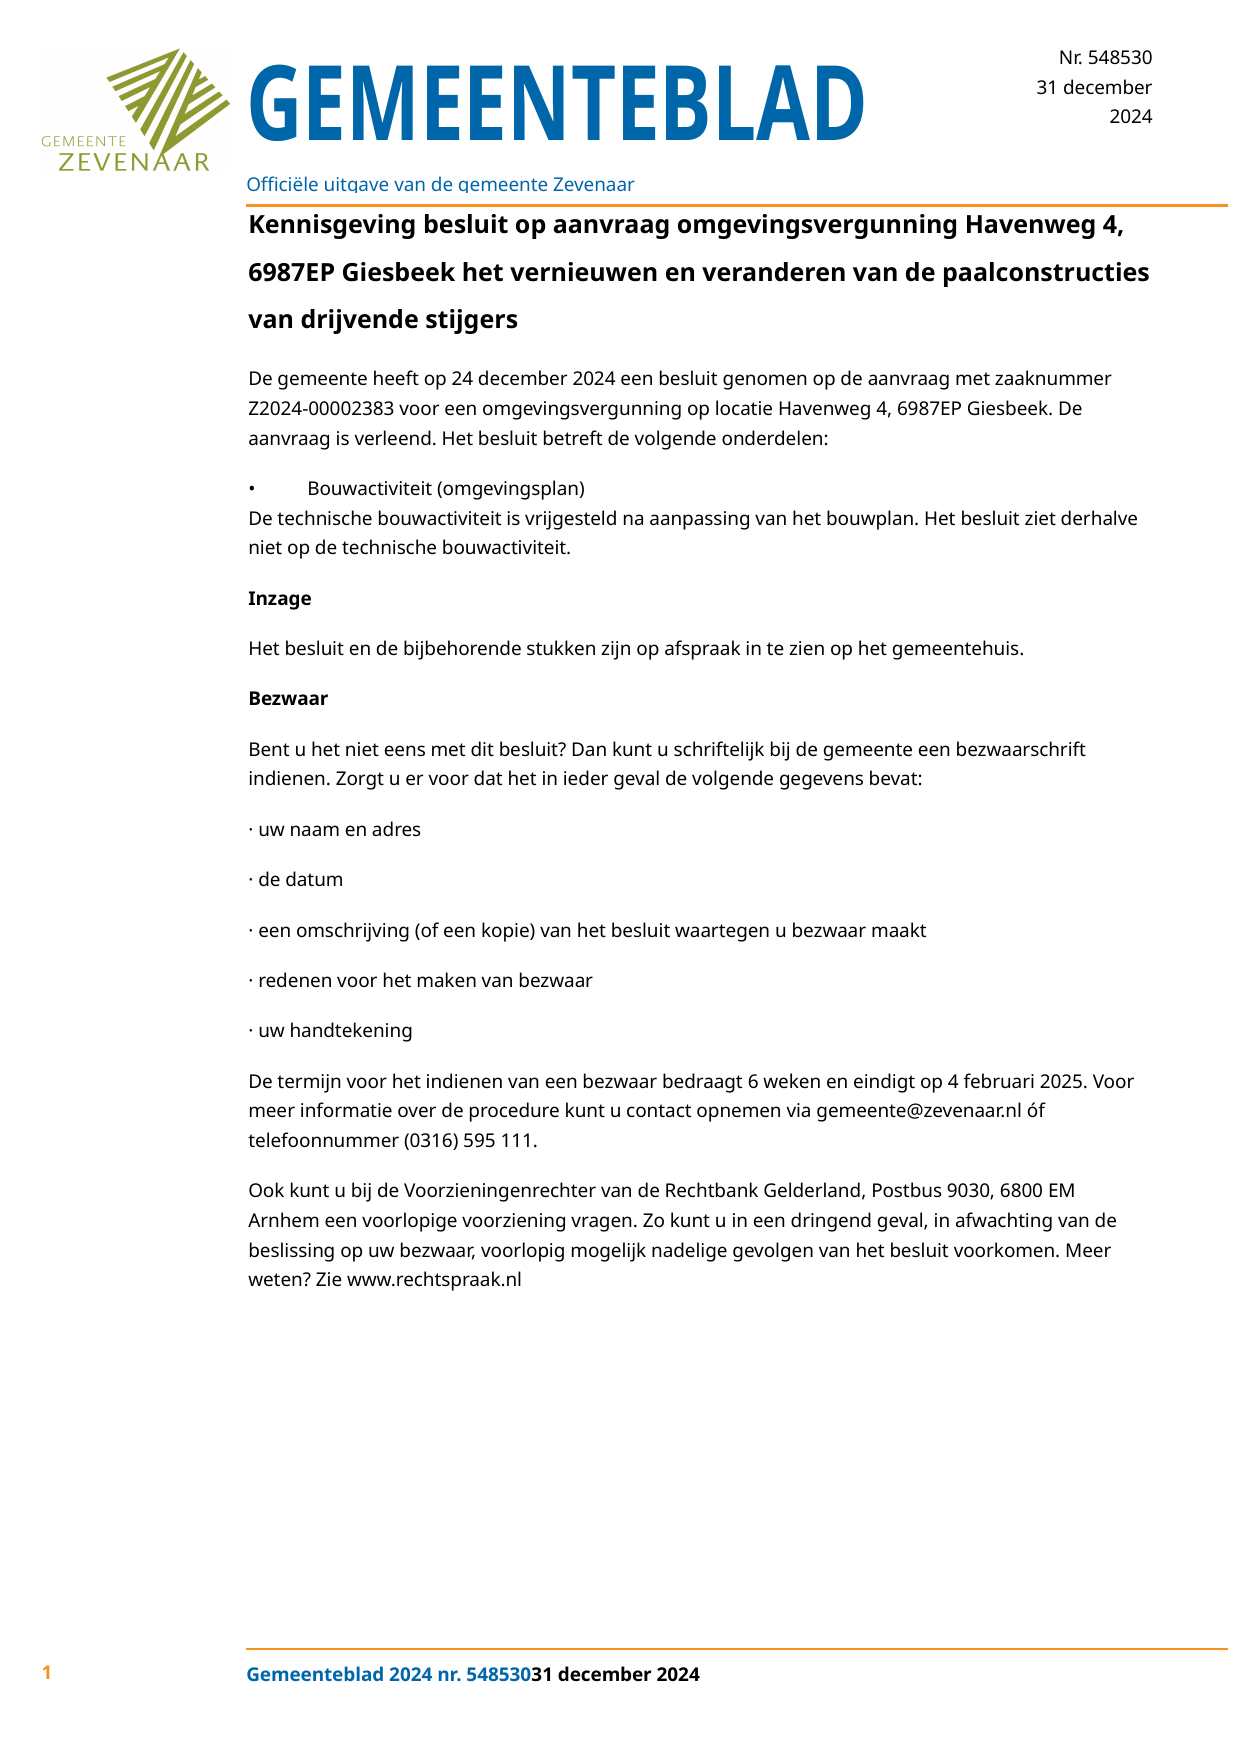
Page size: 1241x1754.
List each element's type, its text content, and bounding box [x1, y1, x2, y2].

text · een omschrijving (of een kopie) van het besluit waartegen u bezwaar maakt [248, 917, 1152, 942]
text Kennisgeving besluit op aanvraag omgevingsvergunning Havenweg 4, 6987EP Giesbeek het vernieuwen en veranderen van de paalconstructies van drijvende stijgers [248, 207, 1152, 336]
text Ook kunt u bij de Voorzieningenrechter van de Rechtbank Gelderland, Postbus 9030, 6800 EM Arnhem een voorlopige voorziening vragen. Zo kunt u in een dringend geval, in afwachting van de beslissing op uw bezwaar, voorlopig mogelijk nadelige gevolgen van het besluit voorkomen. Meer weten? Zie www.rechtspraak.nl [248, 1178, 1152, 1292]
text · redenen voor het maken van bezwaar [248, 967, 1152, 993]
text De termijn voor het indienen van een bezwaar bedraagt 6 weken en eindigt op 4 februari 2025. Voor meer informatie over de procedure kunt u contact opnemen via gemeente@zevenaar.nl óf telefoonnummer (0316) 595 111. [248, 1068, 1152, 1153]
picture [41, 47, 231, 172]
text · uw naam en adres [248, 816, 1152, 842]
text · uw handtekening [248, 1018, 1152, 1043]
text Inzage [248, 585, 1152, 610]
list Bouwactiviteit (omgevingsplan) [248, 475, 1152, 501]
text · de datum [248, 866, 1152, 892]
text Het besluit en de bijbehorende stukken zijn op afspraak in te zien op het gemeentehuis. [248, 635, 1152, 661]
text De gemeente heeft op 24 december 2024 een besluit genomen op de aanvraag met zaaknummer Z2024-00002383 voor een omgevingsvergunning op locatie Havenweg 4, 6987EP Giesbeek. De aanvraag is verleend. Het besluit betreft de volgende onderdelen: [248, 366, 1152, 450]
text Bent u het niet eens met dit besluit? Dan kunt u schriftelijk bij de gemeente een bezwaarschrift indienen. Zorgt u er voor dat het in ieder geval de volgende gegevens bevat: [248, 736, 1152, 791]
text Bezwaar [248, 686, 1152, 711]
text De technische bouwactiviteit is vrijgesteld na aanpassing van het bouwplan. Het besluit ziet derhalve niet op de technische bouwactiviteit. [248, 505, 1152, 560]
